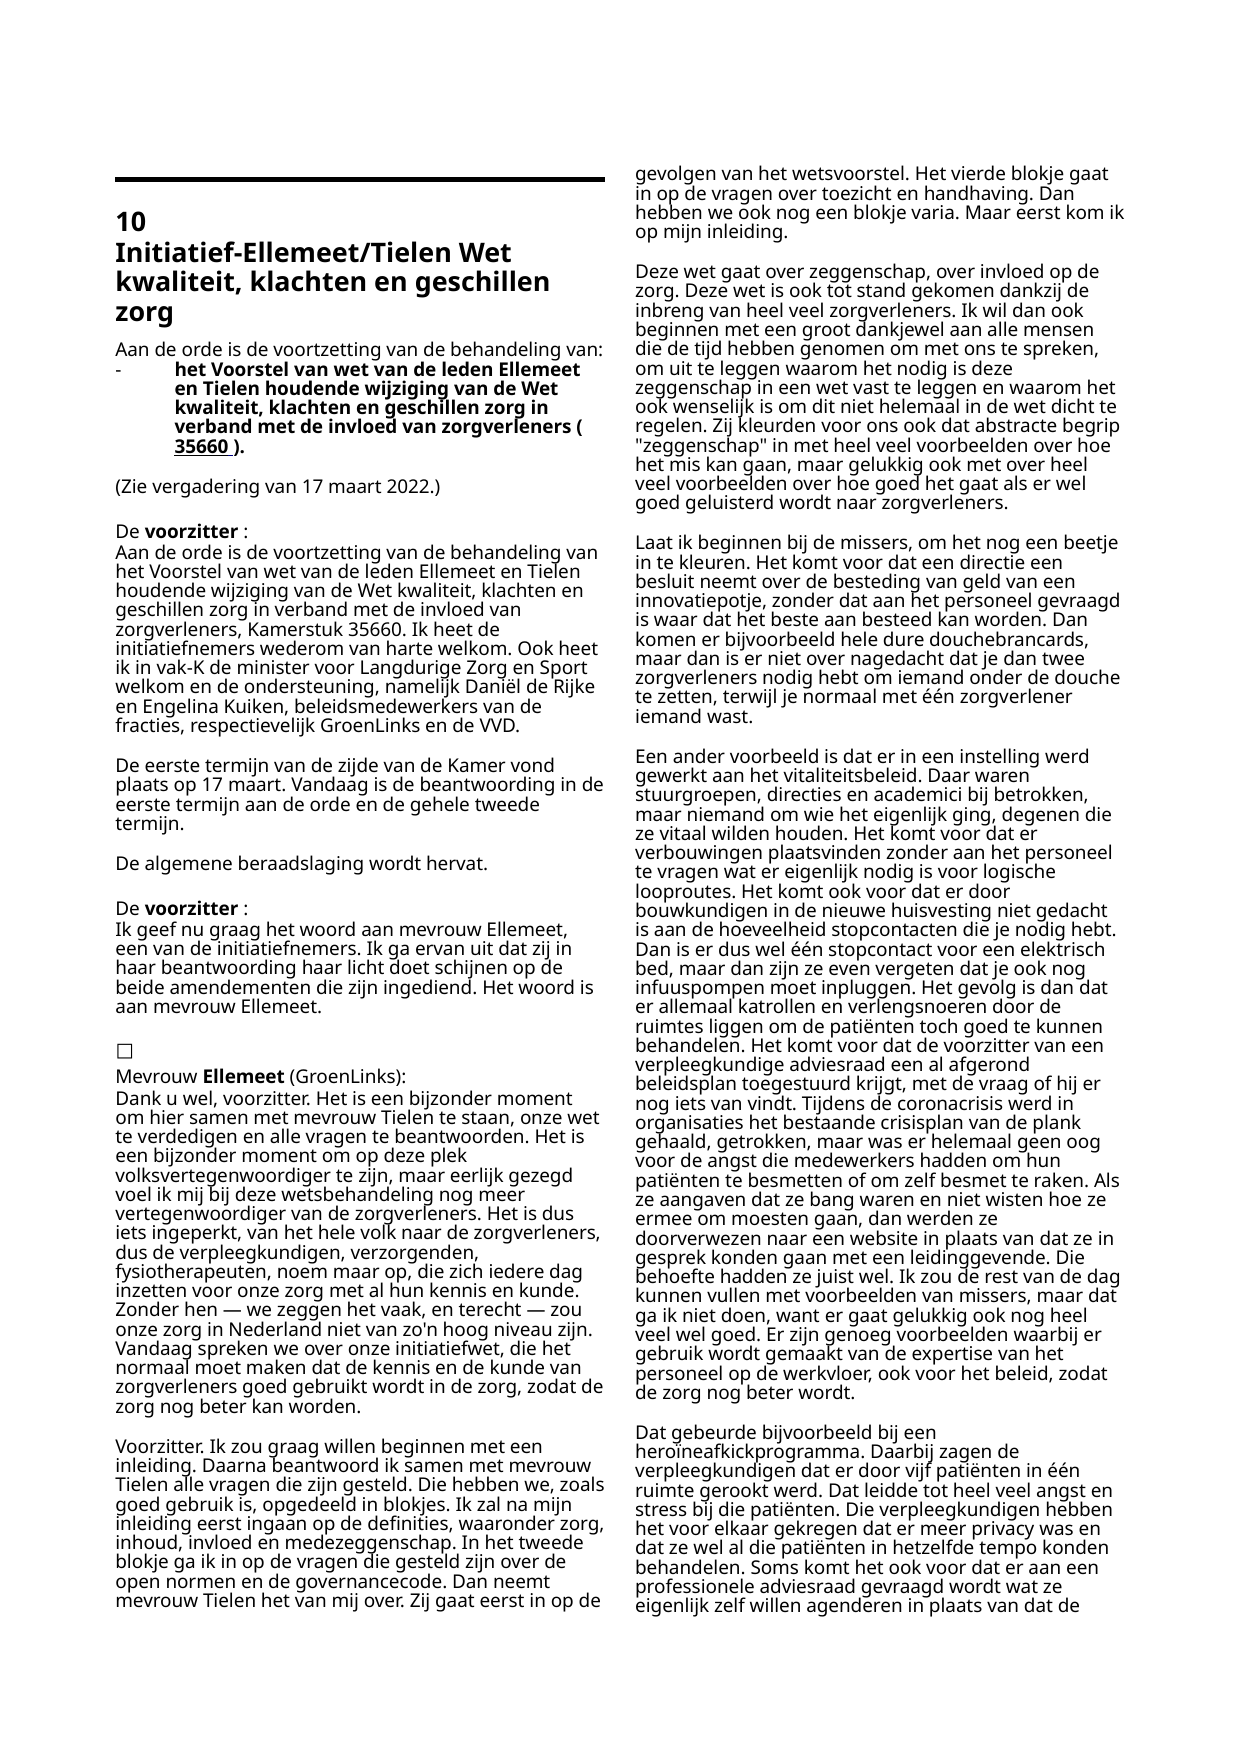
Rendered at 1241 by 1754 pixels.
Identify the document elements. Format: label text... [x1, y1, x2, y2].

text De eerste termijn van de zijde van de Kamer vond plaats op 17 maart. Vandaag is de beantwoording in de eerste termijn aan de orde en de gehele tweede termijn. [115, 757, 605, 834]
text Dat gebeurde bijvoorbeeld bij een heroïneafkickprogramma. Daarbij zagen de verpleegkundigen dat er door vijf patiënten in één ruimte gerookt werd. Dat leidde tot heel veel angst en stress bij die patiënten. Die verpleegkundigen hebben het voor elkaar gekregen dat er meer privacy was en dat ze wel al die patiënten in hetzelfde tempo konden behandelen. Soms komt het ook voor dat er aan een professionele adviesraad gevraagd wordt wat ze eigenlijk zelf willen agenderen in plaats van dat de [635, 1424, 1125, 1616]
text Deze wet gaat over zeggenschap, over invloed op de zorg. Deze wet is ook tot stand gekomen dankzij de inbreng van heel veel zorgverleners. Ik wil dan ook beginnen met een groot dankjewel aan alle mensen die de tijd hebben genomen om met ons te spreken, om uit te leggen waarom het nodig is deze zeggenschap in een wet vast te leggen en waarom het ook wenselijk is om dit niet helemaal in de wet dicht te regelen. Zij kleurden voor ons ook dat abstracte begrip "zeggenschap" in met heel veel voorbeelden over hoe het mis kan gaan, maar gelukkig ook met over heel veel voorbeelden over hoe goed het gaat als er wel goed geluisterd wordt naar zorgverleners. [635, 263, 1125, 514]
text Dank u wel, voorzitter. Het is een bijzonder moment om hier samen met mevrouw Tielen te staan, onze wet te verdedigen en alle vragen te beantwoorden. Het is een bijzonder moment om op deze plek volksvertegenwoordiger te zijn, maar eerlijk gezegd voel ik mij bij deze wetsbehandeling nog meer vertegenwoordiger van de zorgverleners. Het is dus iets ingeperkt, van het hele volk naar de zorgverleners, dus de verpleegkundigen, verzorgenden, fysiotherapeuten, noem maar op, die zich iedere dag inzetten voor onze zorg met al hun kennis en kunde. Zonder hen — we zeggen het vaak, en terecht — zou onze zorg in Nederland niet van zo'n hoog niveau zijn. Vandaag spreken we over onze initiatiefwet, die het normaal moet maken dat de kennis en de kunde van zorgverleners goed gebruikt wordt in de zorg, zodat de zorg nog beter kan worden. [115, 1089, 605, 1417]
text De voorzitter : [115, 895, 605, 921]
text Ik geef nu graag het woord aan mevrouw Ellemeet, een van de initiatiefnemers. Ik ga ervan uit dat zij in haar beantwoording haar licht doet schijnen op de beide amendementen die zijn ingediend. Het woord is aan mevrouw Ellemeet. [115, 921, 605, 1017]
text Laat ik beginnen bij de missers, om het nog een beetje in te kleuren. Het komt voor dat een directie een besluit neemt over de besteding van geld van een innovatiepotje, zonder dat aan het personeel gevraagd is waar dat het beste aan besteed kan worden. Dan komen er bijvoorbeeld hele dure douchebrancards, maar dan is er niet over nagedacht dat je dan twee zorgverleners nodig hebt om iemand onder de douche te zetten, terwijl je normaal met één zorgverlener iemand wast. [635, 534, 1125, 727]
text Een ander voorbeeld is dat er in een instelling werd gewerkt aan het vitaliteitsbeleid. Daar waren stuurgroepen, directies en academici bij betrokken, maar niemand om wie het eigenlijk ging, degenen die ze vitaal wilden houden. Het komt voor dat er verbouwingen plaatsvinden zonder aan het personeel te vragen wat er eigenlijk nodig is voor logische looproutes. Het komt ook voor dat er door bouwkundigen in de nieuwe huisvesting niet gedacht is aan de hoeveelheid stopcontacten die je nodig hebt. Dan is er dus wel één stopcontact voor een elektrisch bed, maar dan zijn ze even vergeten dat je ook nog infuuspompen moet inpluggen. Het gevolg is dan dat er allemaal katrollen en verlengsnoeren door de ruimtes liggen om de patiënten toch goed te kunnen behandelen. Het komt voor dat de voorzitter van een verpleegkundige adviesraad een al afgerond beleidsplan toegestuurd krijgt, met de vraag of hij er nog iets van vindt. Tijdens de coronacrisis werd in organisaties het bestaande crisisplan van de plank gehaald, getrokken, maar was er helemaal geen oog voor de angst die medewerkers hadden om hun patiënten te besmetten of om zelf besmet te raken. Als ze aangaven dat ze bang waren en niet wisten hoe ze ermee om moesten gaan, dan werden ze doorverwezen naar een website in plaats van dat ze in gesprek konden gaan met een leidinggevende. Die behoefte hadden ze juist wel. Ik zou de rest van de dag kunnen vullen met voorbeelden van missers, maar dat ga ik niet doen, want er gaat gelukkig ook nog heel veel wel goed. Er zijn genoeg voorbeelden waarbij er gebruik wordt gemaakt van de expertise van het personeel op de werkvloer, ook voor het beleid, zodat de zorg nog beter wordt. [635, 748, 1125, 1403]
list het Voorstel van wet van de leden Ellemeet en Tielen houdende wijziging van de Wet kwaliteit, klachten en geschillen zorg in verband met de invloed van zorgverleners ( 35660 ). [115, 361, 605, 457]
text Mevrouw Ellemeet (GroenLinks): [115, 1064, 605, 1089]
text Aan de orde is de voortzetting van de behandeling van: [115, 341, 605, 361]
text Voorzitter. Ik zou graag willen beginnen met een inleiding. Daarna beantwoord ik samen met mevrouw Tielen alle vragen die zijn gesteld. Die hebben we, zoals goed gebruik is, opgedeeld in blokjes. Ik zal na mijn inleiding eerst ingaan op de definities, waaronder zorg, inhoud, invloed en medezeggenschap. In het tweede blokje ga ik in op de vragen die gesteld zijn over de open normen en de governancecode. Dan neemt mevrouw Tielen het van mij over. Zij gaat eerst in op de [115, 1438, 605, 1611]
text De voorzitter : [115, 518, 605, 544]
text Initiatief-Ellemeet/Tielen Wet kwaliteit, klachten en geschillen zorg [115, 239, 605, 341]
text gevolgen van het wetsvoorstel. Het vierde blokje gaat in op de vragen over toezicht en handhaving. Dan hebben we ook nog een blokje varia. Maar eerst kom ik op mijn inleiding. [635, 165, 1125, 242]
text Aan de orde is de voortzetting van de behandeling van het Voorstel van wet van de leden Ellemeet en Tielen houdende wijziging van de Wet kwaliteit, klachten en geschillen zorg in verband met de invloed van zorgverleners, Kamerstuk 35660. Ik heet de initiatiefnemers wederom van harte welkom. Ook heet ik in vak-K de minister voor Langdurige Zorg en Sport welkom en de ondersteuning, namelijk Daniël de Rijke en Engelina Kuiken, beleidsmedewerkers van de fracties, respectievelijk GroenLinks en de VVD. [115, 544, 605, 736]
text De algemene beraadslaging wordt hervat. [115, 855, 605, 874]
text ⬜ [115, 1038, 605, 1064]
text 10 [115, 203, 605, 239]
text (Zie vergadering van 17 maart 2022.) [115, 478, 605, 497]
